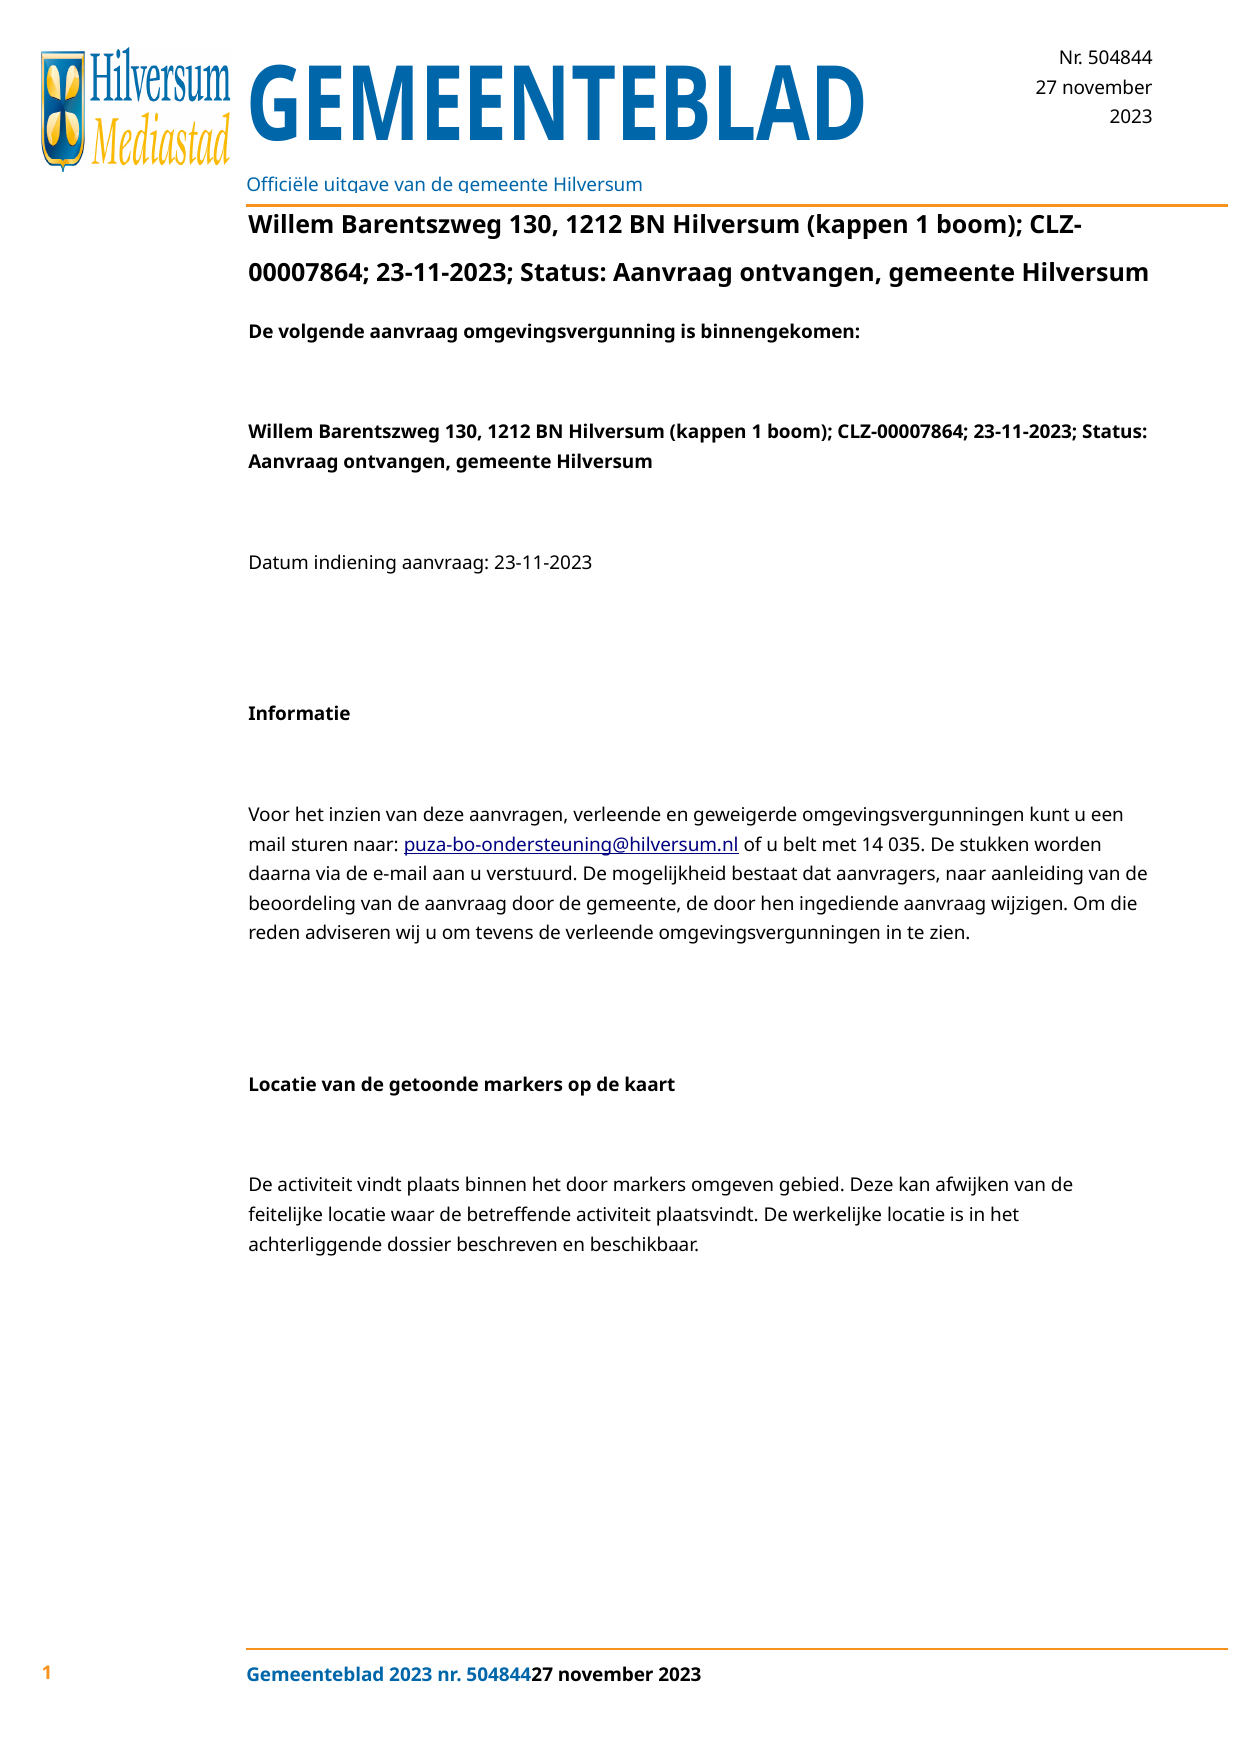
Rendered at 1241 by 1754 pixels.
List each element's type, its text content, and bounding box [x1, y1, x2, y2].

text Voor het inzien van deze aanvragen, verleende en geweigerde omgevingsvergunningen kunt u een mail sturen naar: puza-bo-ondersteuning@hilversum.nl of u belt met 14 035. De stukken worden daarna via de e-mail aan u verstuurd. De mogelijkheid bestaat dat aanvragers, naar aanleiding van de beoordeling van de aanvraag door de gemeente, de door hen ingediende aanvraag wijzigen. Om die reden adviseren wij u om tevens de verleende omgevingsvergunningen in te zien. [248, 801, 1152, 945]
text De volgende aanvraag omgevingsvergunning is binnengekomen: [248, 318, 1152, 344]
text Informatie [248, 700, 1152, 726]
text Locatie van de getoonde markers op de kaart [248, 1071, 1152, 1097]
text Willem Barentszweg 130, 1212 BN Hilversum (kappen 1 boom); CLZ-00007864; 23-11-2023; Status: Aanvraag ontvangen, gemeente Hilversum [248, 207, 1152, 288]
text De activiteit vindt plaats binnen het door markers omgeven gebied. Deze kan afwijken van de feitelijke locatie waar de betreffende activiteit plaatsvindt. De werkelijke locatie is in het achterliggende dossier beschreven en beschikbaar. [248, 1172, 1152, 1257]
text Willem Barentszweg 130, 1212 BN Hilversum (kappen 1 boom); CLZ-00007864; 23-11-2023; Status: Aanvraag ontvangen, gemeente Hilversum [248, 419, 1152, 474]
picture [41, 47, 231, 172]
text Datum indiening aanvraag: 23-11-2023 [248, 549, 1152, 575]
